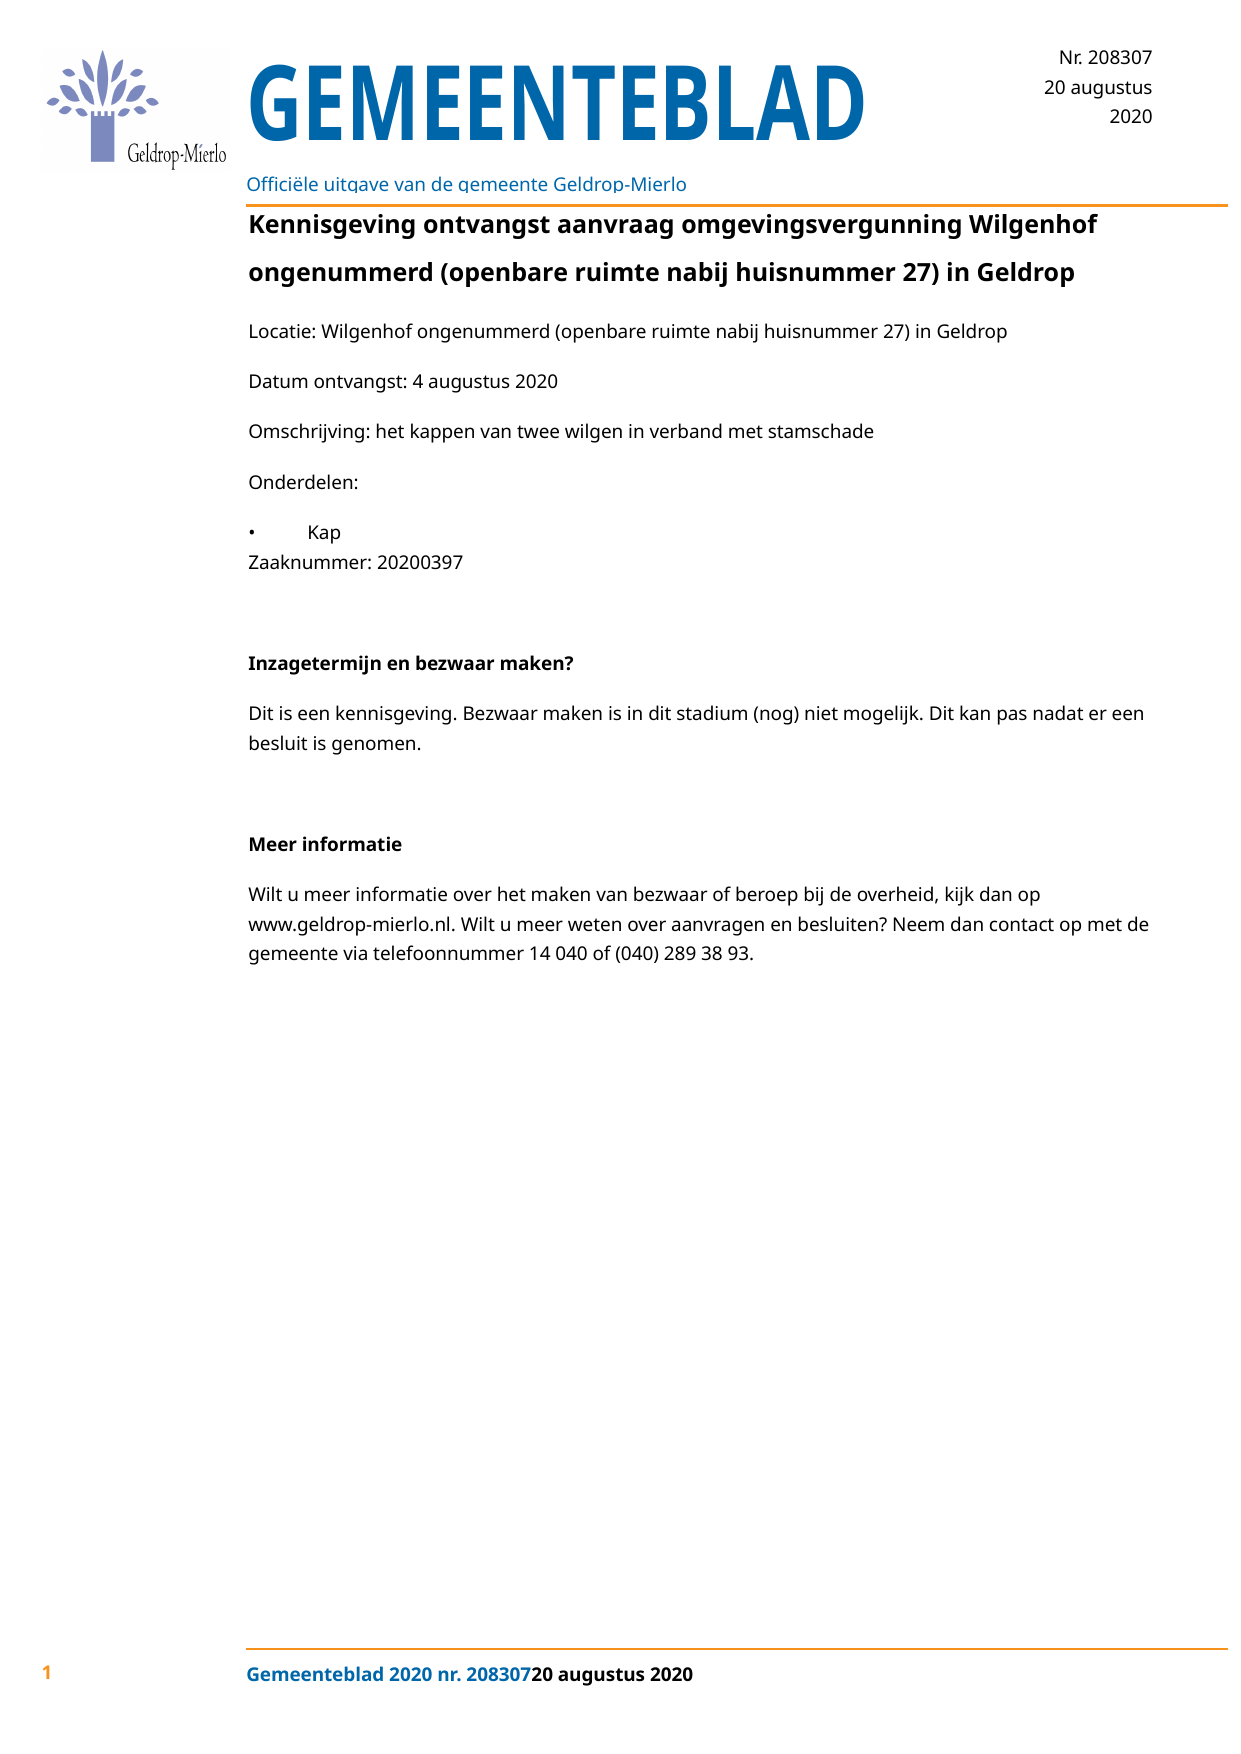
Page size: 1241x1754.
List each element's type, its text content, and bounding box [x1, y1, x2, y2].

text Zaaknummer: 20200397 [248, 549, 1152, 575]
text Onderdelen: [248, 469, 1152, 495]
text Inzagetermijn en bezwaar maken? [248, 650, 1152, 676]
text Locatie: Wilgenhof ongenummerd (openbare ruimte nabij huisnummer 27) in Geldrop [248, 318, 1152, 344]
list Kap [248, 519, 1152, 545]
picture [41, 47, 231, 172]
text Wilt u meer informatie over het maken van bezwaar of beroep bij de overheid, kijk dan op www.geldrop-mierlo.nl. Wilt u meer weten over aanvragen en besluiten? Neem dan contact op met de gemeente via telefoonnummer 14 040 of (040) 289 38 93. [248, 881, 1152, 966]
text Omschrijving: het kappen van twee wilgen in verband met stamschade [248, 419, 1152, 444]
text Dit is een kennisgeving. Bezwaar maken is in dit stadium (nog) niet mogelijk. Dit kan pas nadat er een besluit is genomen. [248, 700, 1152, 756]
text Meer informatie [248, 831, 1152, 857]
text Datum ontvangst: 4 augustus 2020 [248, 368, 1152, 394]
text Kennisgeving ontvangst aanvraag omgevingsvergunning Wilgenhof ongenummerd (openbare ruimte nabij huisnummer 27) in Geldrop [248, 207, 1152, 288]
